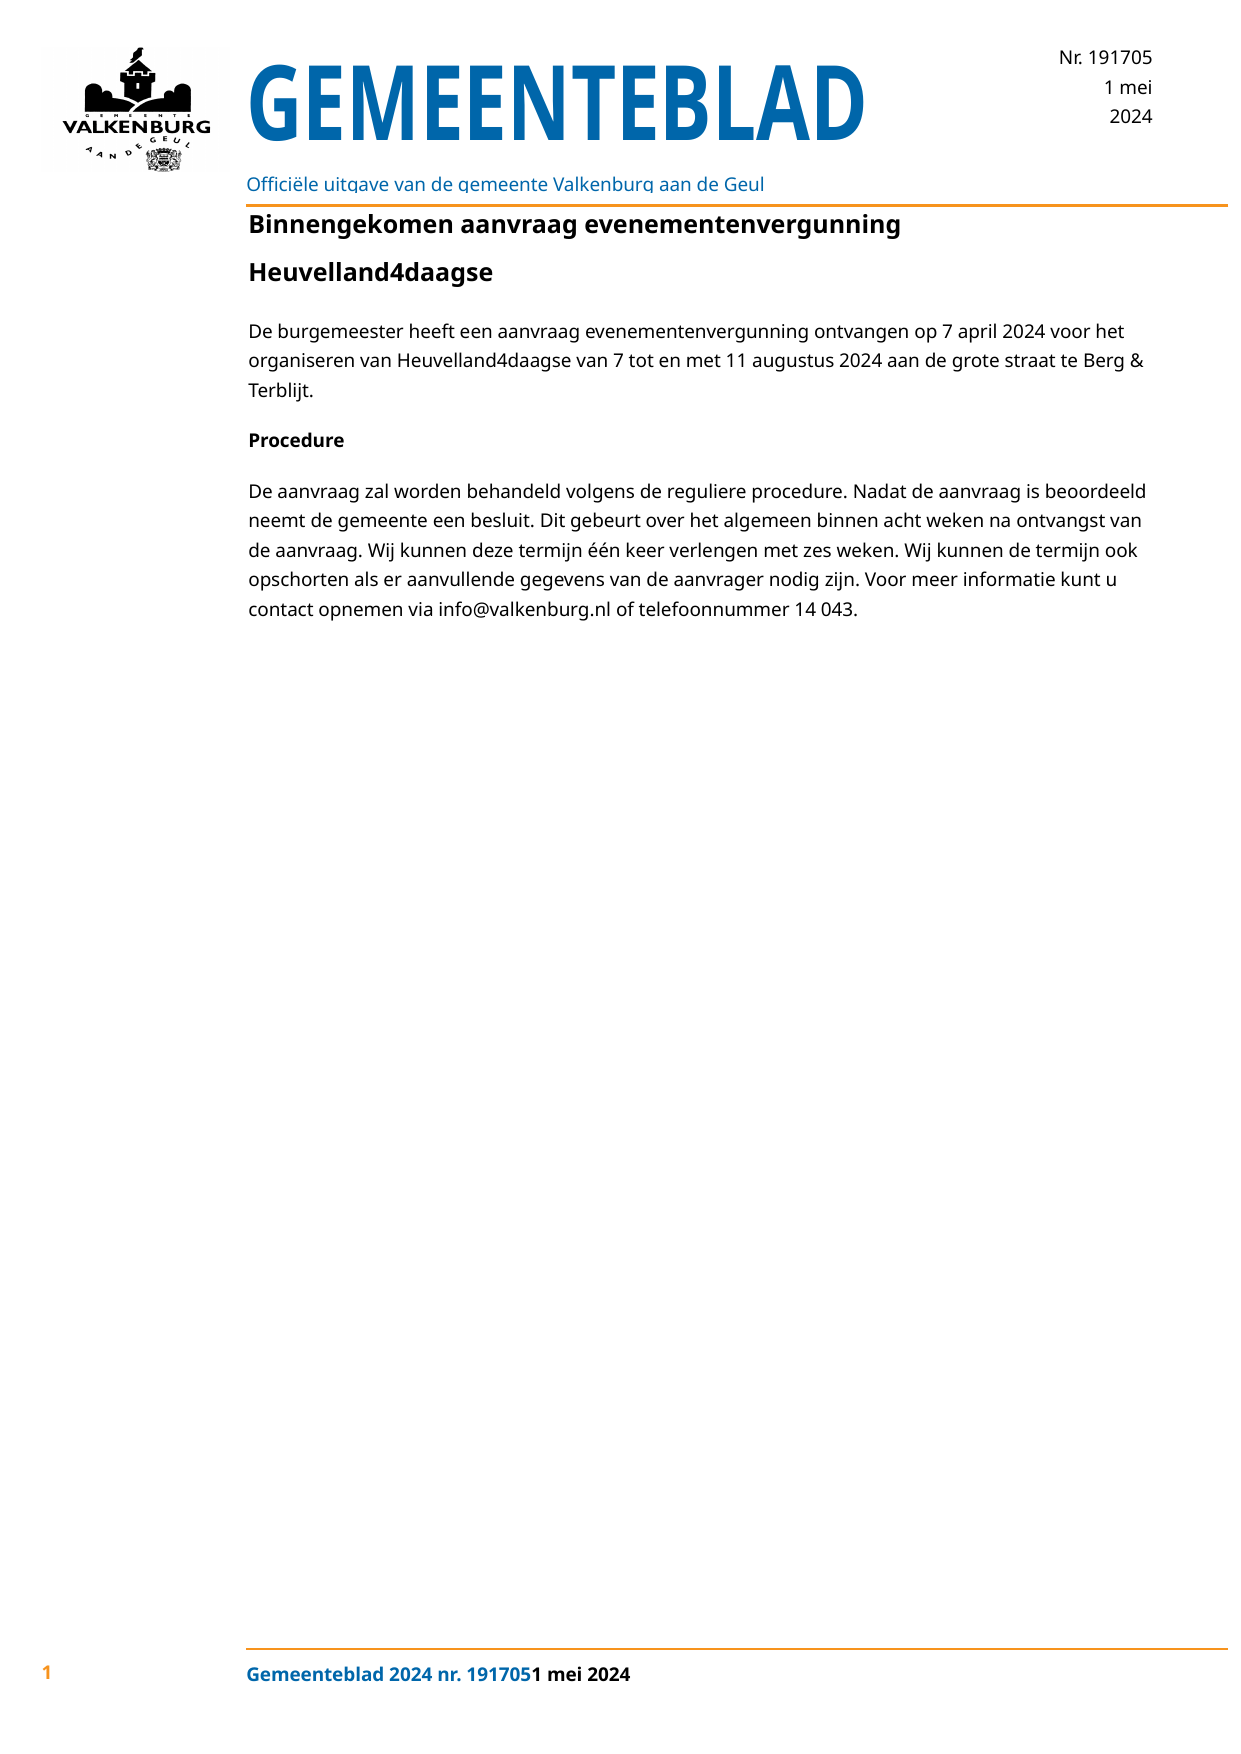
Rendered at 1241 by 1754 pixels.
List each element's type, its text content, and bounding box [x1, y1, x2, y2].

picture [41, 47, 231, 172]
text De burgemeester heeft een aanvraag evenementenvergunning ontvangen op 7 april 2024 voor het organiseren van Heuvelland4daagse van 7 tot en met 11 augustus 2024 aan de grote straat te Berg & Terblijt. [248, 318, 1152, 403]
text De aanvraag zal worden behandeld volgens de reguliere procedure. Nadat de aanvraag is beoordeeld neemt de gemeente een besluit. Dit gebeurt over het algemeen binnen acht weken na ontvangst van de aanvraag. Wij kunnen deze termijn één keer verlengen met zes weken. Wij kunnen de termijn ook opschorten als er aanvullende gegevens van de aanvrager nodig zijn. Voor meer informatie kunt u contact opnemen via info@valkenburg.nl of telefoonnummer 14 043. [248, 478, 1152, 622]
text Procedure [248, 427, 1152, 453]
text Binnengekomen aanvraag evenementenvergunning Heuvelland4daagse [248, 207, 1152, 288]
